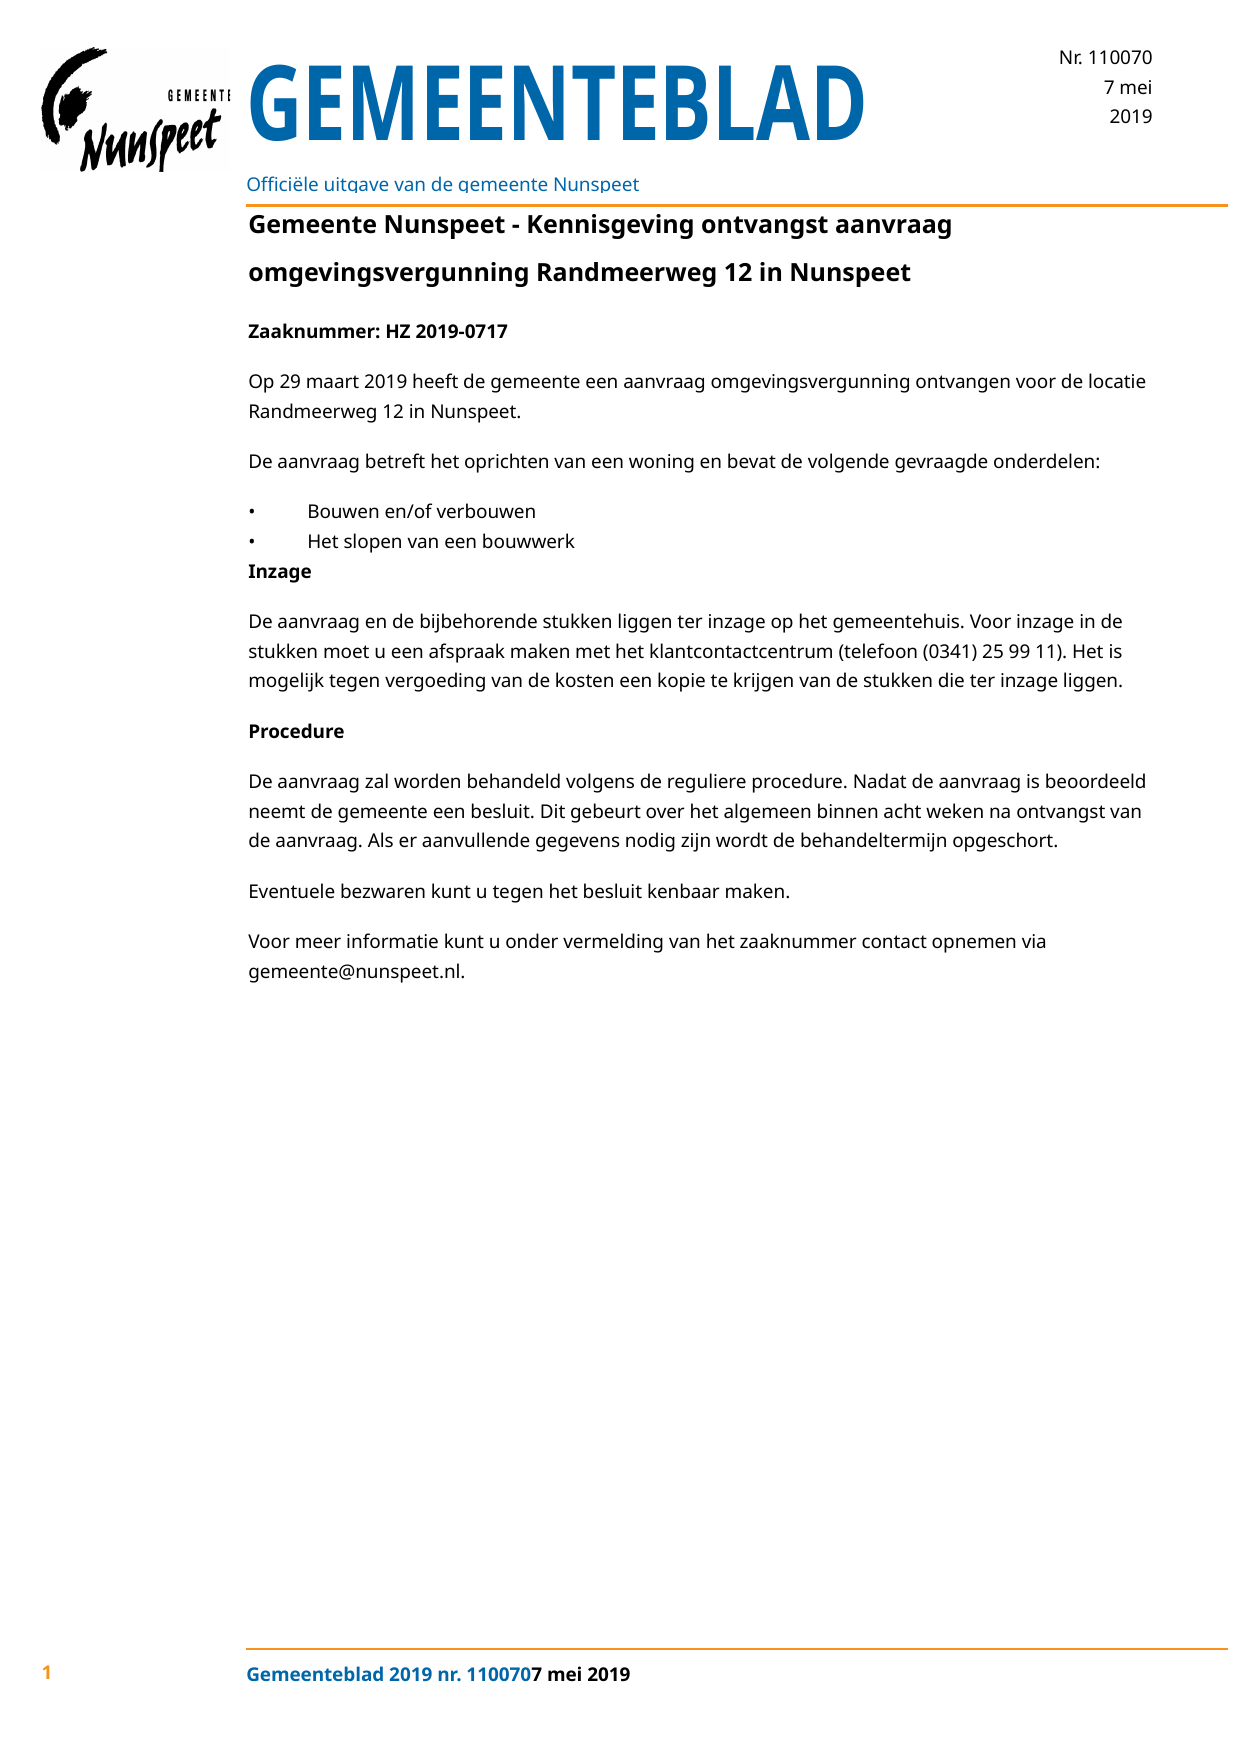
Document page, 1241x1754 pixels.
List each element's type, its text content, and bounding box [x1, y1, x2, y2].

text Voor meer informatie kunt u onder vermelding van het zaaknummer contact opnemen via gemeente@nunspeet.nl. [248, 928, 1152, 984]
picture [41, 47, 231, 172]
text Gemeente Nunspeet - Kennisgeving ontvangst aanvraag omgevingsvergunning Randmeerweg 12 in Nunspeet [248, 207, 1152, 288]
text Procedure [248, 718, 1152, 744]
text De aanvraag betreft het oprichten van een woning en bevat de volgende gevraagde onderdelen: [248, 448, 1152, 474]
text Eventuele bezwaren kunt u tegen het besluit kenbaar maken. [248, 878, 1152, 904]
text Inzage [248, 558, 1152, 584]
text Op 29 maart 2019 heeft de gemeente een aanvraag omgevingsvergunning ontvangen voor de locatie Randmeerweg 12 in Nunspeet. [248, 368, 1152, 424]
text Zaaknummer: HZ 2019-0717 [248, 318, 1152, 344]
text De aanvraag zal worden behandeld volgens de reguliere procedure. Nadat de aanvraag is beoordeeld neemt de gemeente een besluit. Dit gebeurt over het algemeen binnen acht weken na ontvangst van de aanvraag. Als er aanvullende gegevens nodig zijn wordt de behandeltermijn opgeschort. [248, 768, 1152, 853]
text De aanvraag en de bijbehorende stukken liggen ter inzage op het gemeentehuis. Voor inzage in de stukken moet u een afspraak maken met het klantcontactcentrum (telefoon (0341) 25 99 11). Het is mogelijk tegen vergoeding van de kosten een kopie te krijgen van de stukken die ter inzage liggen. [248, 608, 1152, 693]
list Bouwen en/of verbouwen [248, 499, 1152, 524]
list Het slopen van een bouwwerk [248, 528, 1152, 554]
